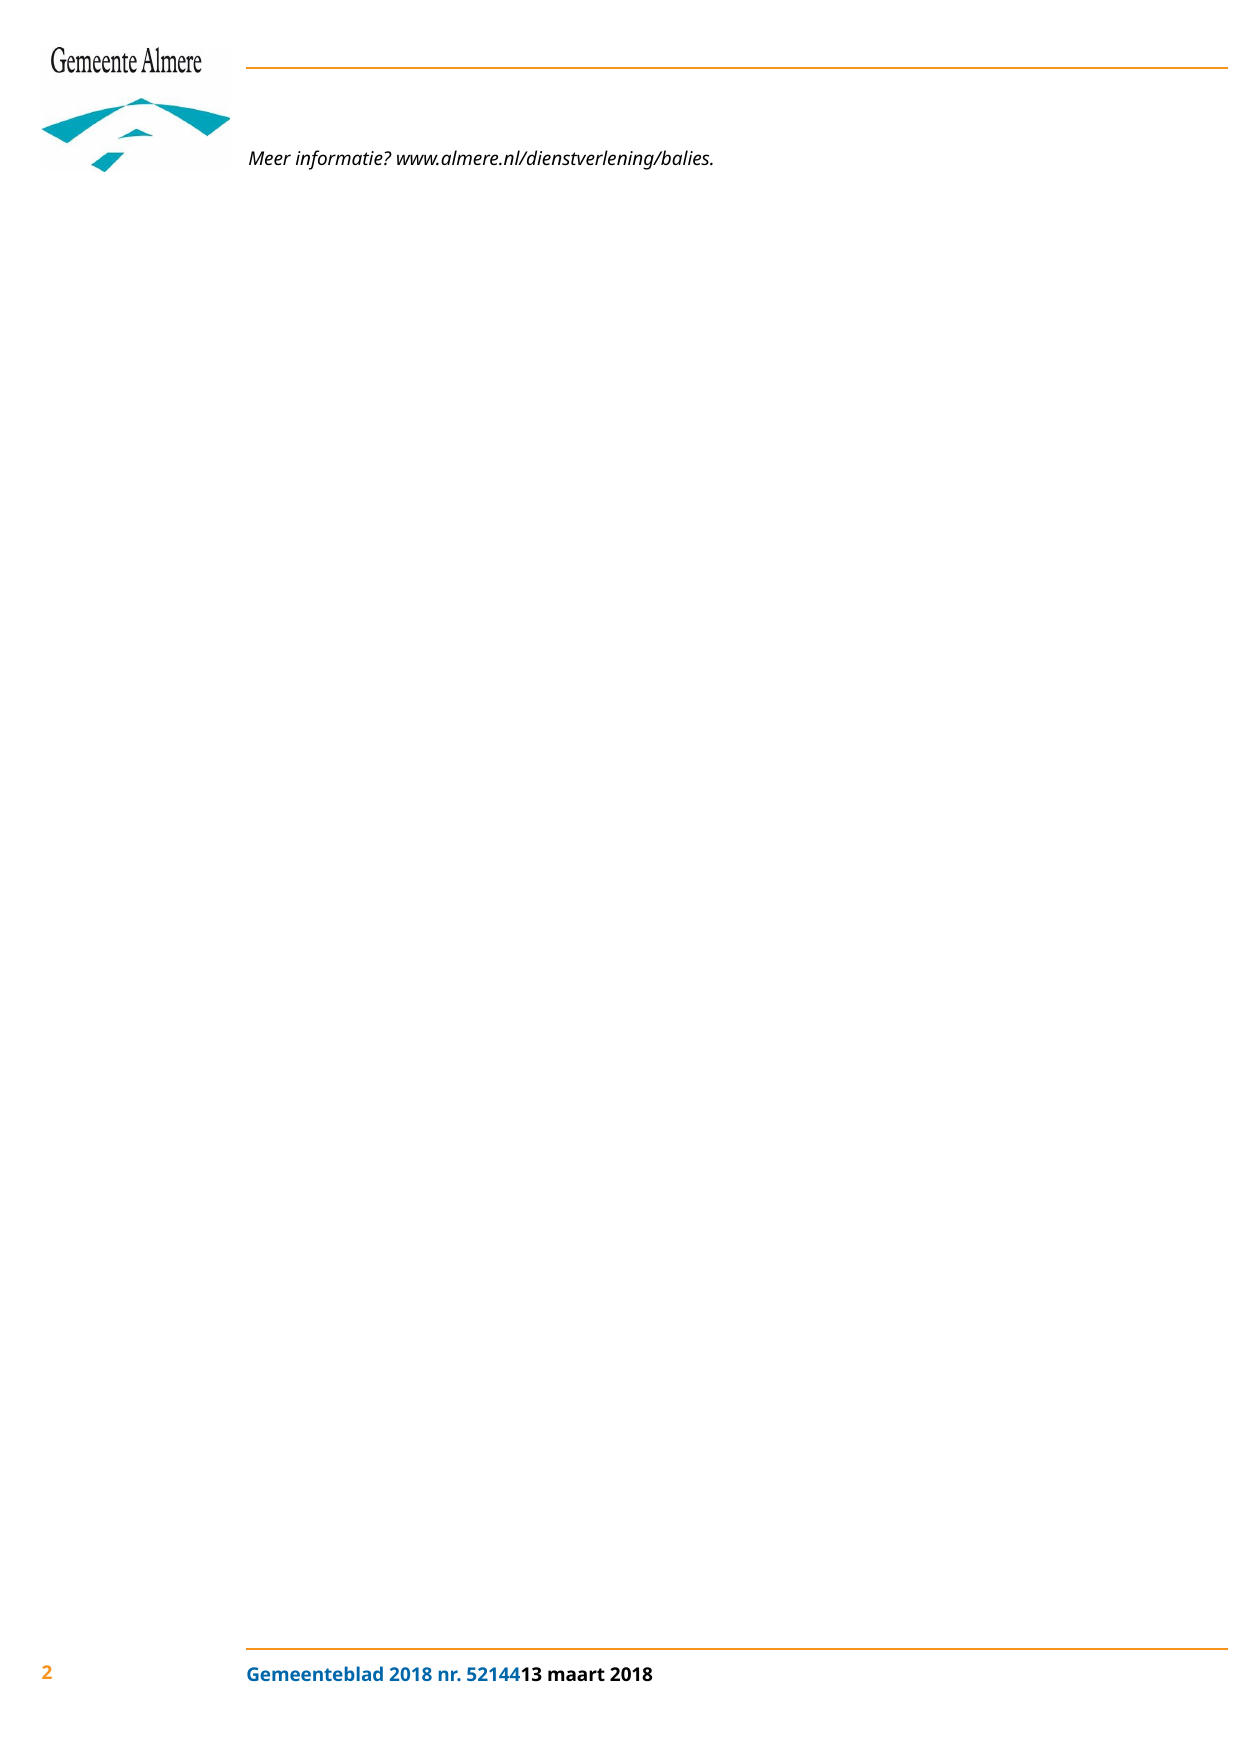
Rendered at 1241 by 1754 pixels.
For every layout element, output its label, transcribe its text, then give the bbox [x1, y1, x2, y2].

picture [41, 47, 231, 172]
text Meer informatie? www.almere.nl/dienstverlening/balies. [248, 145, 1152, 171]
